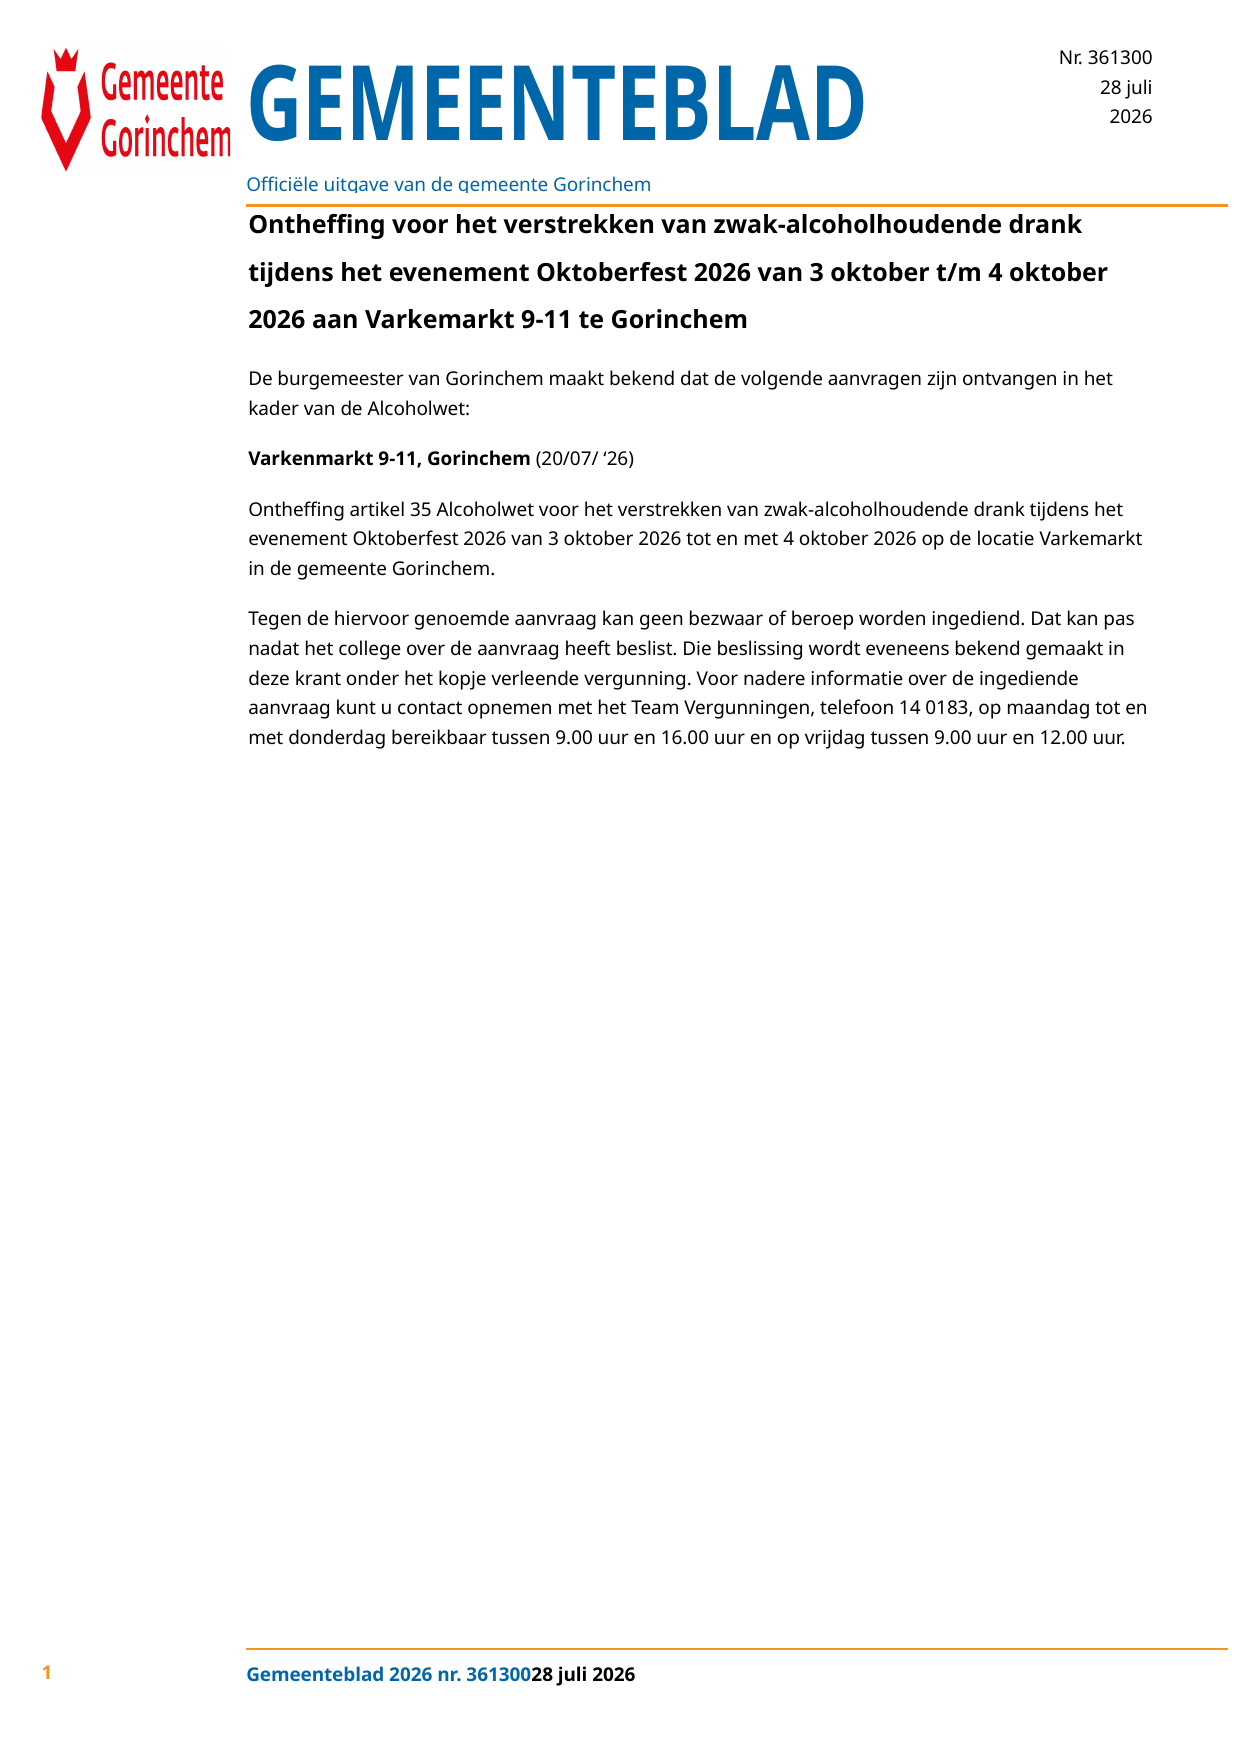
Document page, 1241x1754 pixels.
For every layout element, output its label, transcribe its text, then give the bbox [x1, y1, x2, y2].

text Ontheffing artikel 35 Alcoholwet voor het verstrekken van zwak-alcoholhoudende drank tijdens het evenement Oktoberfest 2026 van 3 oktober 2026 tot en met 4 oktober 2026 op de locatie Varkemarkt in de gemeente Gorinchem. [248, 496, 1152, 581]
text Tegen de hiervoor genoemde aanvraag kan geen bezwaar of beroep worden ingediend. Dat kan pas nadat het college over de aanvraag heeft beslist. Die beslissing wordt eveneens bekend gemaakt in deze krant onder het kopje verleende vergunning. Voor nadere informatie over de ingediende aanvraag kunt u contact opnemen met het Team Vergunningen, telefoon 14 0183, op maandag tot en met donderdag bereikbaar tussen 9.00 uur en 16.00 uur en op vrijdag tussen 9.00 uur en 12.00 uur. [248, 606, 1152, 749]
text De burgemeester van Gorinchem maakt bekend dat de volgende aanvragen zijn ontvangen in het kader van de Alcoholwet: [248, 366, 1152, 421]
text Varkenmarkt 9-11, Gorinchem (20/07/ ‘26) [248, 446, 1152, 471]
text Ontheffing voor het verstrekken van zwak-alcoholhoudende drank tijdens het evenement Oktoberfest 2026 van 3 oktober t/m 4 oktober 2026 aan Varkemarkt 9-11 te Gorinchem [248, 207, 1152, 336]
picture [41, 47, 231, 172]
